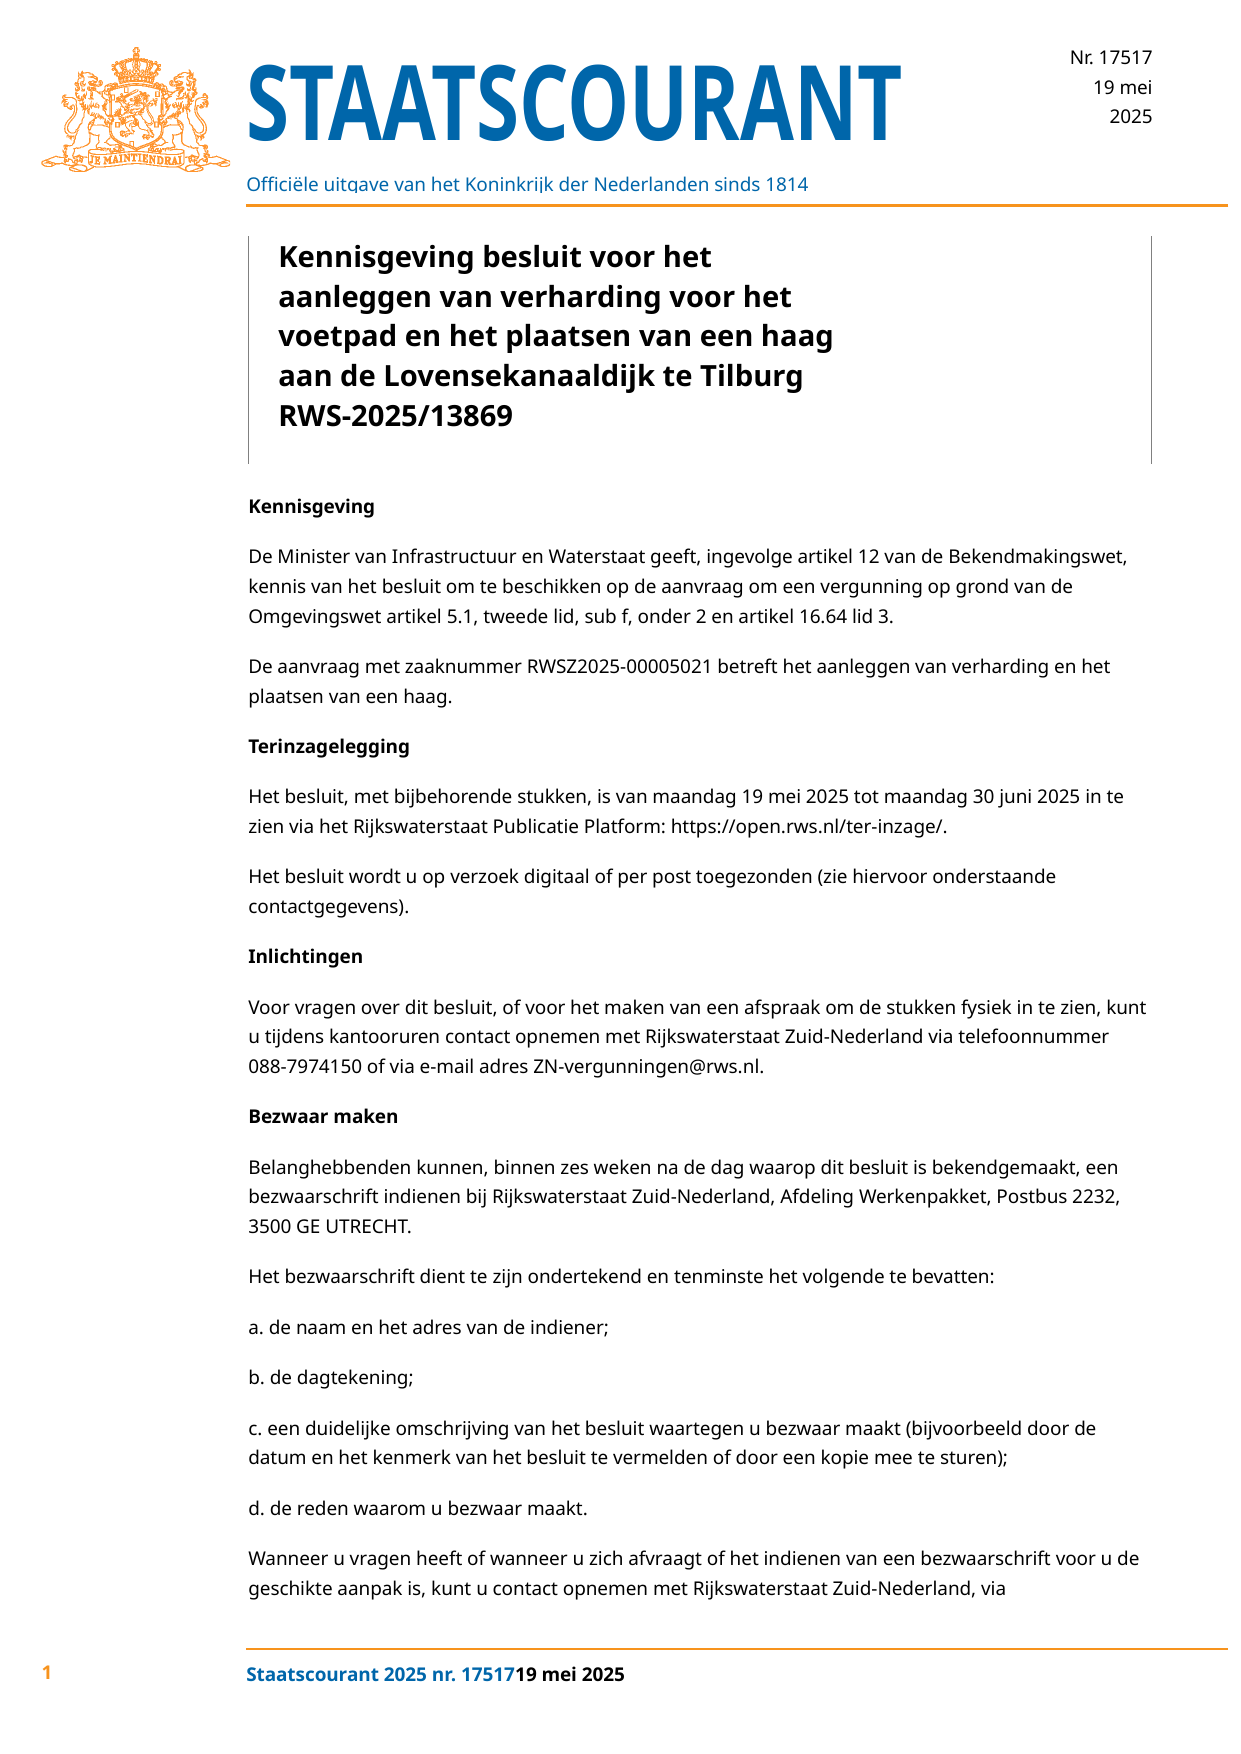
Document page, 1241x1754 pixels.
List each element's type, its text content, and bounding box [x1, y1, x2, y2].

table_header Kennisgeving besluit voor het aanleggen van verharding voor het voetpad en het plaatsen van een haag aan de Lovensekanaaldijk te Tilburg RWS-2025/13869 [249, 236, 850, 464]
picture [41, 47, 231, 172]
text Wanneer u vragen heeft of wanneer u zich afvraagt of het indienen van een bezwaarschrift voor u de geschikte aanpak is, kunt u contact opnemen met Rijkswaterstaat Zuid-Nederland, via [248, 1545, 1152, 1601]
table_header [850, 236, 912, 413]
text Het besluit wordt u op verzoek digitaal of per post toegezonden (zie hiervoor onderstaande contactgegevens). [248, 864, 1152, 919]
text d. de reden waarom u bezwaar maakt. [248, 1495, 1152, 1521]
table_header [1090, 236, 1151, 413]
text Belanghebbenden kunnen, binnen zes weken na de dag waarop dit besluit is bekendgemaakt, een bezwaarschrift indienen bij Rijkswaterstaat Zuid-Nederland, Afdeling Werkenpakket, Postbus 2232, 3500 GE UTRECHT. [248, 1154, 1152, 1239]
text Voor vragen over dit besluit, of voor het maken van een afspraak om de stukken fysiek in te zien, kunt u tijdens kantooruren contact opnemen met Rijkswaterstaat Zuid-Nederland via telefoonnummer 088-7974150 of via e-mail adres ZN-vergunningen@rws.nl. [248, 994, 1152, 1079]
text De aanvraag met zaaknummer RWSZ2025-00005021 betreft het aanleggen van verharding en het plaatsen van een haag. [248, 653, 1152, 709]
text c. een duidelijke omschrijving van het besluit waartegen u bezwaar maakt (bijvoorbeeld door de datum en het kenmerk van het besluit te vermelden of door een kopie mee te sturen); [248, 1415, 1152, 1470]
text Inlichtingen [248, 944, 1152, 969]
text Het besluit, met bijbehorende stukken, is van maandag 19 mei 2025 tot maandag 30 juni 2025 in te zien via het Rijkswaterstaat Publicatie Platform: https://open.rws.nl/ter-inzage/. [248, 784, 1152, 839]
picture [912, 236, 1090, 414]
text a. de naam en het adres van de indiener; [248, 1314, 1152, 1340]
text Terinzagelegging [248, 733, 1152, 759]
text Bezwaar maken [248, 1104, 1152, 1129]
text De Minister van Infrastructuur en Waterstaat geeft, ingevolge artikel 12 van de Bekendmakingswet, kennis van het besluit om te beschikken op de aanvraag om een vergunning op grond van de Omgevingswet artikel 5.1, tweede lid, sub f, onder 2 en artikel 16.64 lid 3. [248, 544, 1152, 629]
text Het bezwaarschrift dient te zijn ondertekend en tenminste het volgende te bevatten: [248, 1264, 1152, 1289]
text b. de dagtekening; [248, 1364, 1152, 1390]
table_header [850, 414, 1151, 464]
text Kennisgeving [248, 493, 1152, 519]
